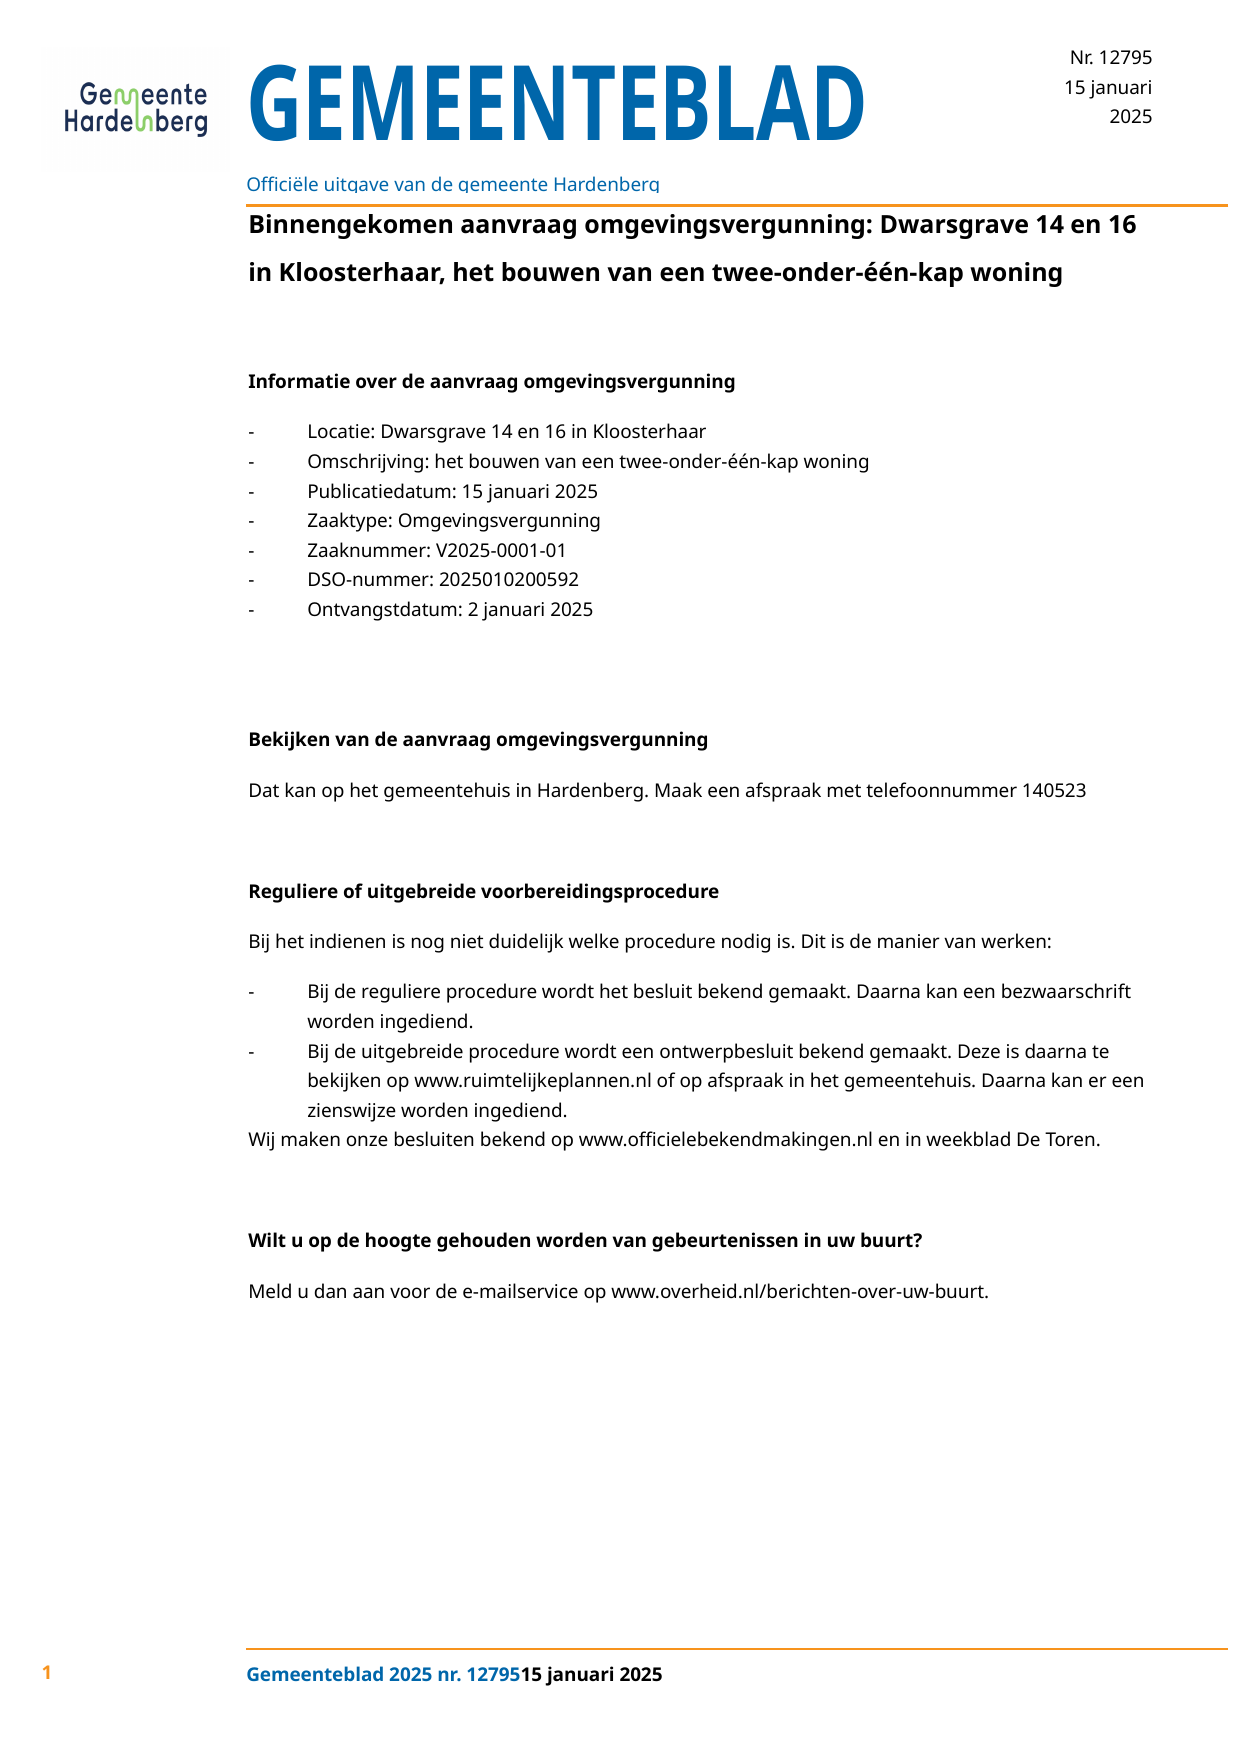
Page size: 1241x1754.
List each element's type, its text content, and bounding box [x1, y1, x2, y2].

text Meld u dan aan voor de e-mailservice op www.overheid.nl/berichten-over-uw-buurt. [248, 1278, 1152, 1304]
text Bij het indienen is nog niet duidelijk welke procedure nodig is. Dit is de manier van werken: [248, 928, 1152, 954]
text Informatie over de aanvraag omgevingsvergunning [248, 368, 1152, 394]
list Ontvangstdatum: 2 januari 2025 [248, 596, 1152, 622]
list Locatie: Dwarsgrave 14 en 16 in Kloosterhaar [248, 419, 1152, 444]
text Bekijken van de aanvraag omgevingsvergunning [248, 727, 1152, 752]
text Reguliere of uitgebreide voorbereidingsprocedure [248, 878, 1152, 904]
list Bij de reguliere procedure wordt het besluit bekend gemaakt. Daarna kan een bezwaarschrift worden ingediend. [248, 979, 1152, 1034]
text Binnengekomen aanvraag omgevingsvergunning: Dwarsgrave 14 en 16 in Kloosterhaar, het bouwen van een twee-onder-één-kap woning [248, 207, 1152, 288]
list DSO-nummer: 2025010200592 [248, 567, 1152, 592]
list Zaaktype: Omgevingsvergunning [248, 507, 1152, 533]
text Dat kan op het gemeentehuis in Hardenberg. Maak een afspraak met telefoonnummer 140523 [248, 777, 1152, 803]
list Publicatiedatum: 15 januari 2025 [248, 478, 1152, 504]
text Wilt u op de hoogte gehouden worden van gebeurtenissen in uw buurt? [248, 1227, 1152, 1253]
list Bij de uitgebreide procedure wordt een ontwerpbesluit bekend gemaakt. Deze is daarna te bekijken op www.ruimtelijkeplannen.nl of op afspraak in het gemeentehuis. Daarna kan er een zienswijze worden ingediend. [248, 1038, 1152, 1123]
list Zaaknummer: V2025-0001-01 [248, 537, 1152, 563]
text Wij maken onze besluiten bekend op www.officielebekendmakingen.nl en in weekblad De Toren. [248, 1127, 1152, 1152]
picture [41, 47, 231, 172]
list Omschrijving: het bouwen van een twee-onder-één-kap woning [248, 448, 1152, 474]
